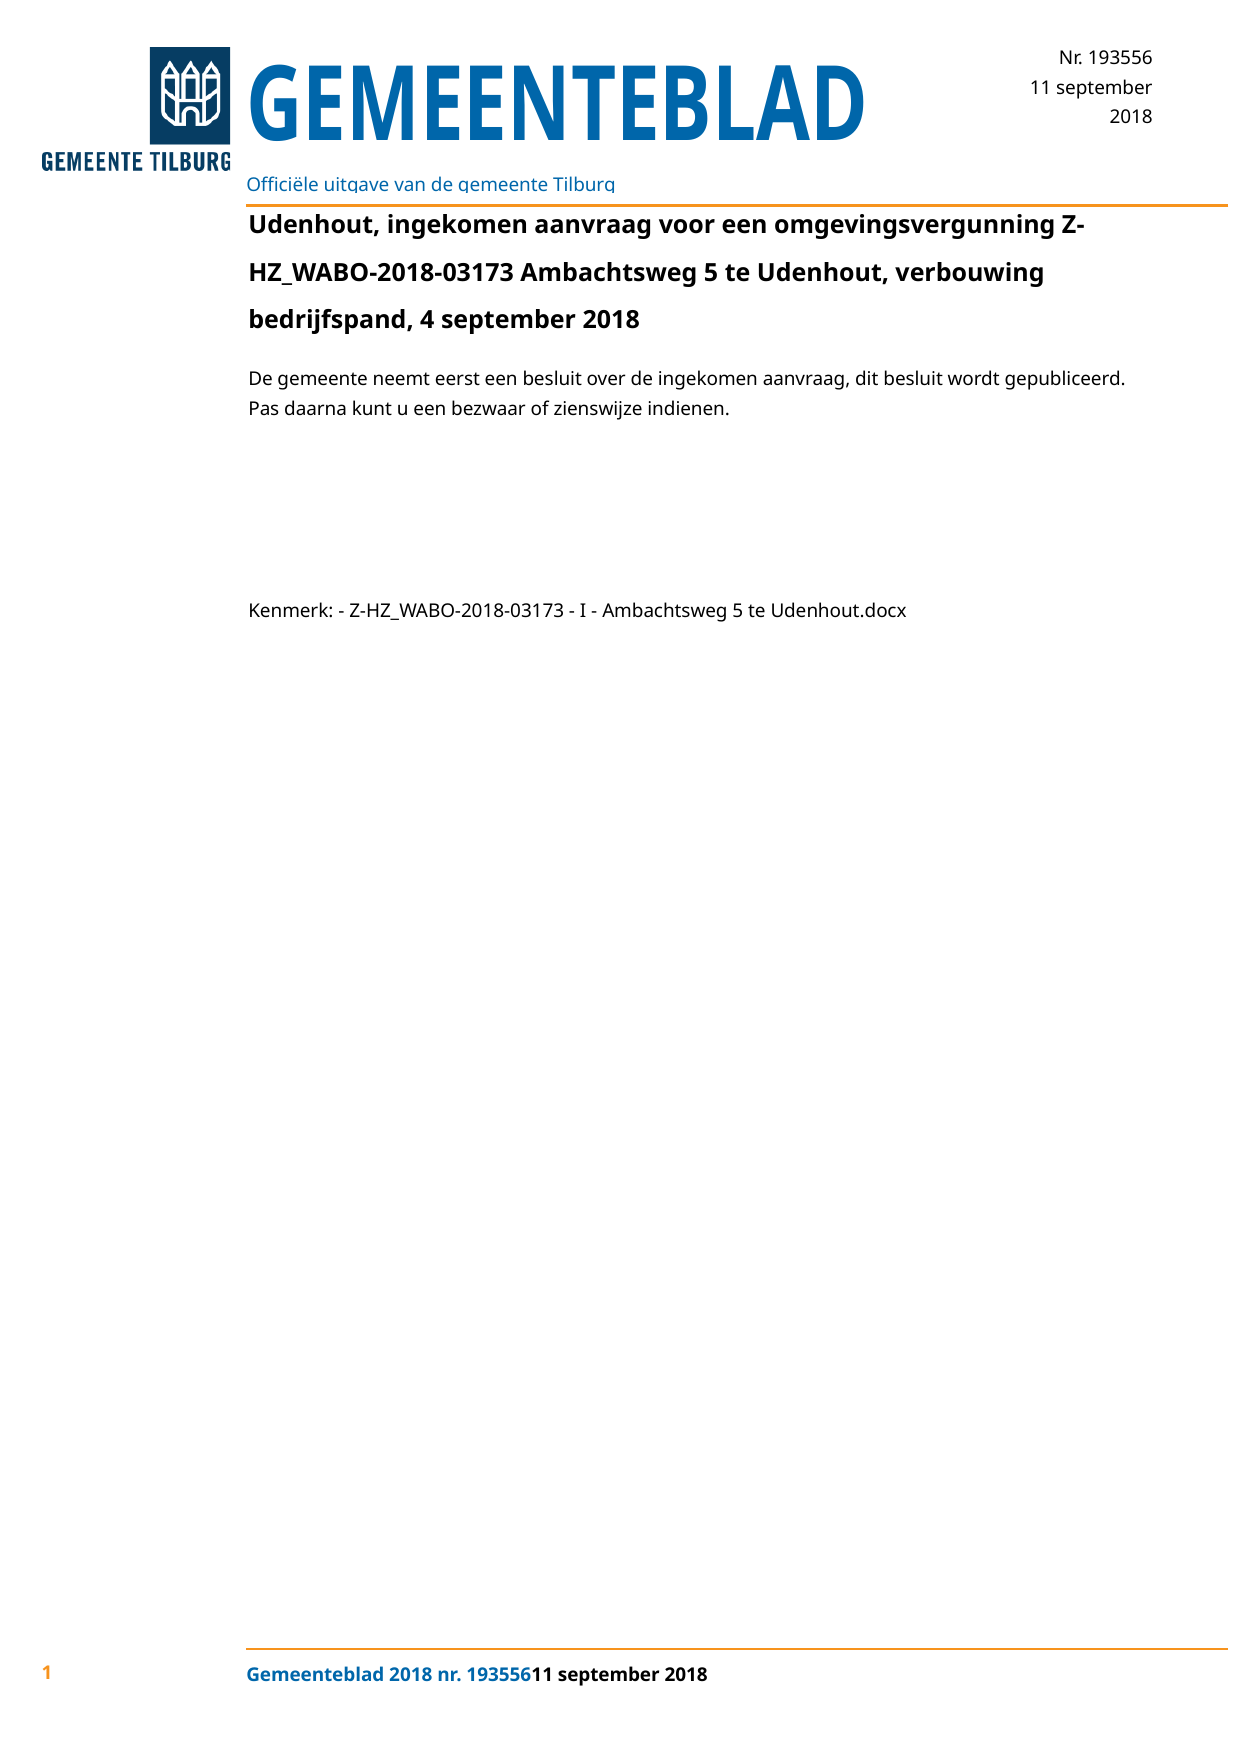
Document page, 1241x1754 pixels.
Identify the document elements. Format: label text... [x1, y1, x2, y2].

picture [41, 47, 231, 172]
text Udenhout, ingekomen aanvraag voor een omgevingsvergunning Z-HZ_WABO-2018-03173 Ambachtsweg 5 te Udenhout, verbouwing bedrijfspand, 4 september 2018 [248, 207, 1152, 336]
text De gemeente neemt eerst een besluit over de ingekomen aanvraag, dit besluit wordt gepubliceerd. Pas daarna kunt u een bezwaar of zienswijze indienen. [248, 366, 1152, 421]
text Kenmerk: - Z-HZ_WABO-2018-03173 - I - Ambachtsweg 5 te Udenhout.docx [248, 597, 1152, 622]
